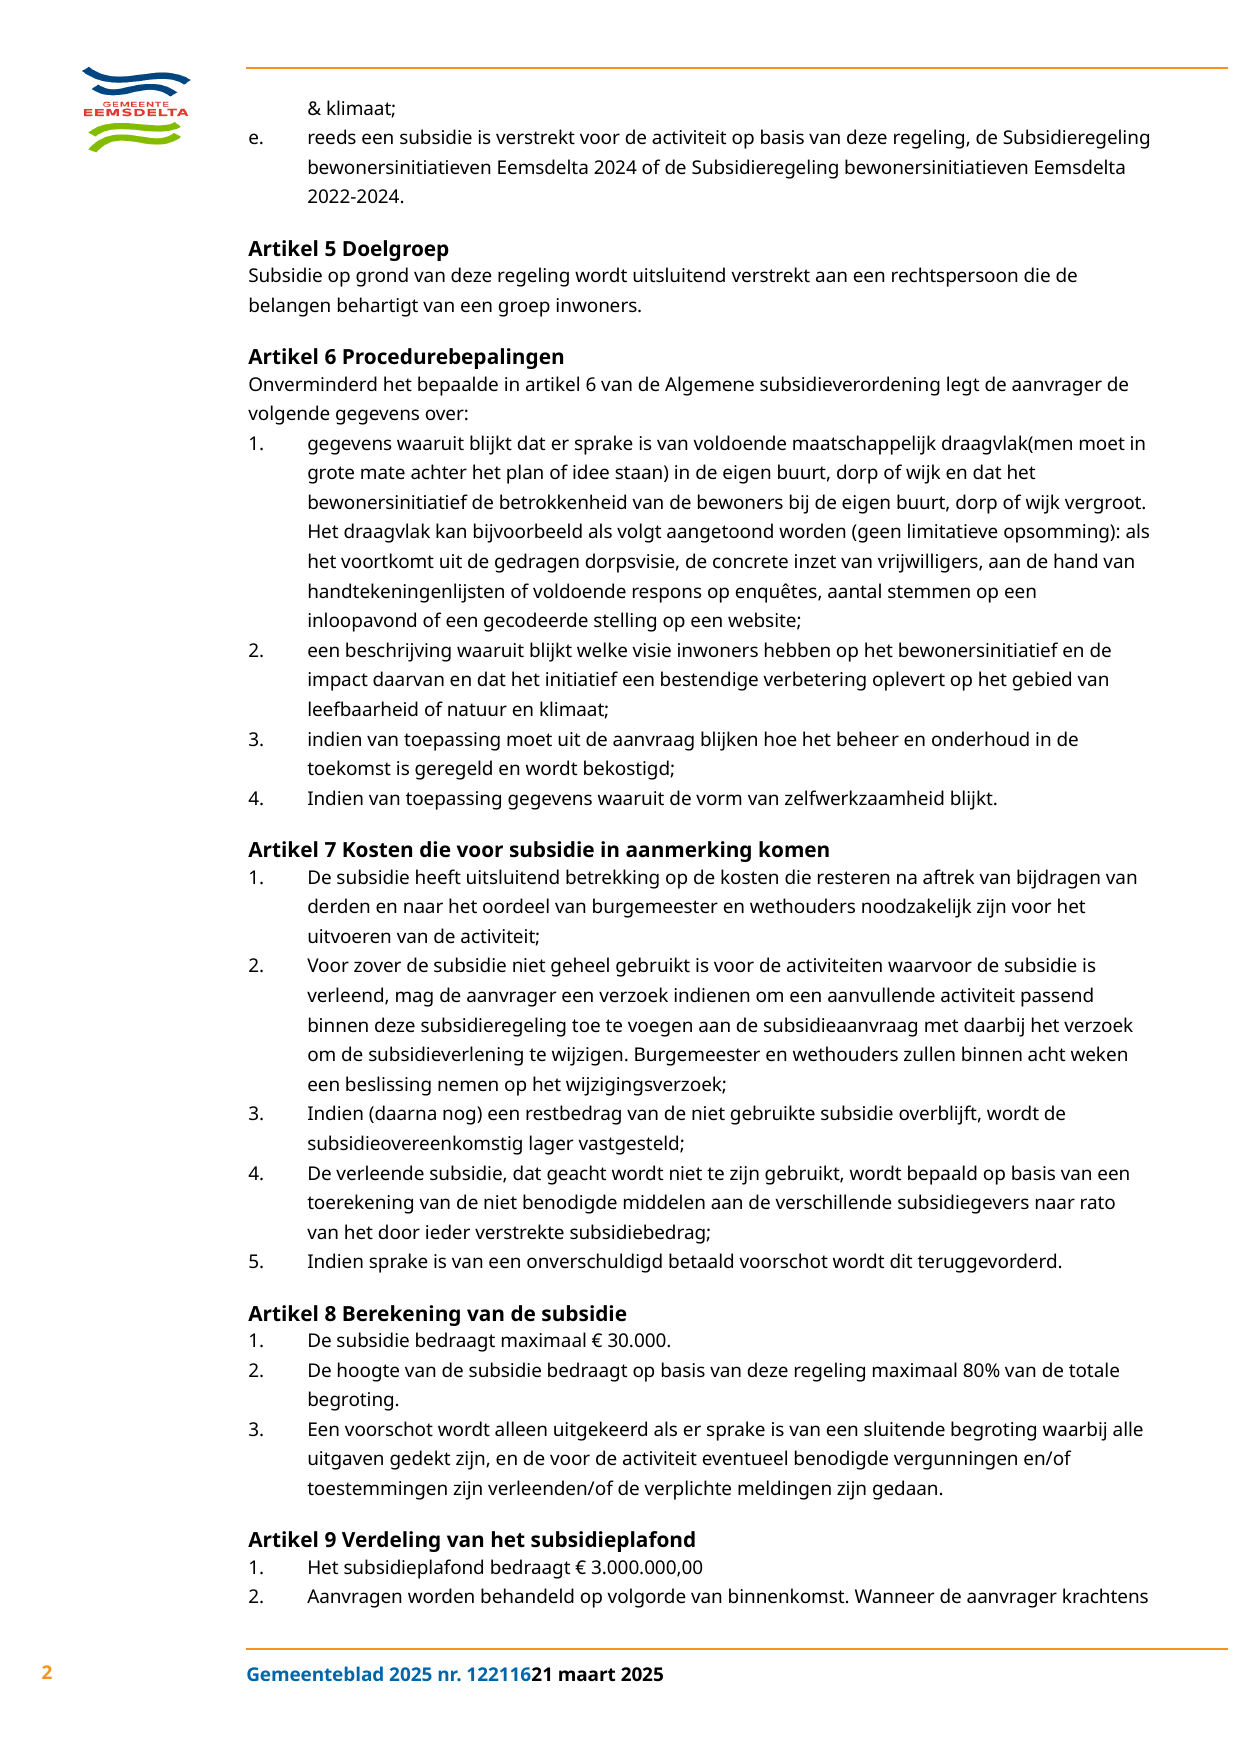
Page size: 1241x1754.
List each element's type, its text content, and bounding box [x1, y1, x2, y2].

list Een voorschot wordt alleen uitgekeerd als er sprake is van een sluitende begroting waarbij alle uitgaven gedekt zijn, en de voor de activiteit eventueel benodigde vergunningen en/of toestemmingen zijn verleenden/of de verplichte meldingen zijn gedaan. [248, 1416, 1152, 1501]
list De verleende subsidie, dat geacht wordt niet te zijn gebruikt, wordt bepaald op basis van een toerekening van de niet benodigde middelen aan de verschillende subsidiegevers naar rato van het door ieder verstrekte subsidiebedrag; [248, 1160, 1152, 1244]
text Artikel 6 Procedurebepalingen [248, 342, 1152, 371]
list Aanvragen worden behandeld op volgorde van binnenkomst. Wanneer de aanvrager krachtens [248, 1584, 1152, 1609]
text Artikel 8 Berekening van de subsidie [248, 1299, 1152, 1327]
text Artikel 7 Kosten die voor subsidie in aanmerking komen [248, 835, 1152, 864]
text Artikel 5 Doelgroep [248, 234, 1152, 262]
list gegevens waaruit blijkt dat er sprake is van voldoende maatschappelijk draagvlak(men moet in grote mate achter het plan of idee staan) in de eigen buurt, dorp of wijk en dat het bewonersinitiatief de betrokkenheid van de bewoners bij de eigen buurt, dorp of wijk vergroot. Het draagvlak kan bijvoorbeeld als volgt aangetoond worden (geen limitatieve opsomming): als het voortkomt uit de gedragen dorpsvisie, de concrete inzet van vrijwilligers, aan de hand van handtekeningenlijsten of voldoende respons op enquêtes, aantal stemmen op een inloopavond of een gecodeerde stelling op een website; [248, 430, 1152, 633]
list reeds een subsidie is verstrekt voor de activiteit op basis van deze regeling, de Subsidieregeling bewonersinitiatieven Eemsdelta 2024 of de Subsidieregeling bewonersinitiatieven Eemsdelta 2022-2024. [248, 124, 1152, 209]
list Indien (daarna nog) een restbedrag van de niet gebruikte subsidie overblijft, wordt de subsidieovereenkomstig lager vastgesteld; [248, 1101, 1152, 1156]
list Indien van toepassing gegevens waaruit de vorm van zelfwerkzaamheid blijkt. [248, 785, 1152, 811]
text Subsidie op grond van deze regeling wordt uitsluitend verstrekt aan een rechtspersoon die de belangen behartigt van een groep inwoners. [248, 262, 1152, 318]
list Voor zover de subsidie niet geheel gebruikt is voor de activiteiten waarvoor de subsidie is verleend, mag de aanvrager een verzoek indienen om een aanvullende activiteit passend binnen deze subsidieregeling toe te voegen aan de subsidieaanvraag met daarbij het verzoek om de subsidieverlening te wijzigen. Burgemeester en wethouders zullen binnen acht weken een beslissing nemen op het wijzigingsverzoek; [248, 953, 1152, 1097]
text Onverminderd het bepaalde in artikel 6 van de Algemene subsidieverordening legt de aanvrager de volgende gegevens over: [248, 371, 1152, 426]
list indien van toepassing moet uit de aanvraag blijken hoe het beheer en onderhoud in de toekomst is geregeld en wordt bekostigd; [248, 726, 1152, 781]
list De subsidie heeft uitsluitend betrekking op de kosten die resteren na aftrek van bijdragen van derden en naar het oordeel van burgemeester en wethouders noodzakelijk zijn voor het uitvoeren van de activiteit; [248, 864, 1152, 949]
list De subsidie bedraagt maximaal € 30.000. [248, 1327, 1152, 1353]
list De hoogte van de subsidie bedraagt op basis van deze regeling maximaal 80% van de totale begroting. [248, 1357, 1152, 1412]
list een beschrijving waaruit blijkt welke visie inwoners hebben op het bewonersinitiatief en de impact daarvan en dat het initiatief een bestendige verbetering oplevert op het gebied van leefbaarheid of natuur en klimaat; [248, 637, 1152, 722]
list & klimaat; [248, 95, 1152, 121]
picture [41, 47, 231, 172]
list Indien sprake is van een onverschuldigd betaald voorschot wordt dit teruggevorderd. [248, 1248, 1152, 1274]
list Het subsidieplafond bedraagt € 3.000.000,00 [248, 1554, 1152, 1580]
text Artikel 9 Verdeling van het subsidieplafond [248, 1526, 1152, 1554]
